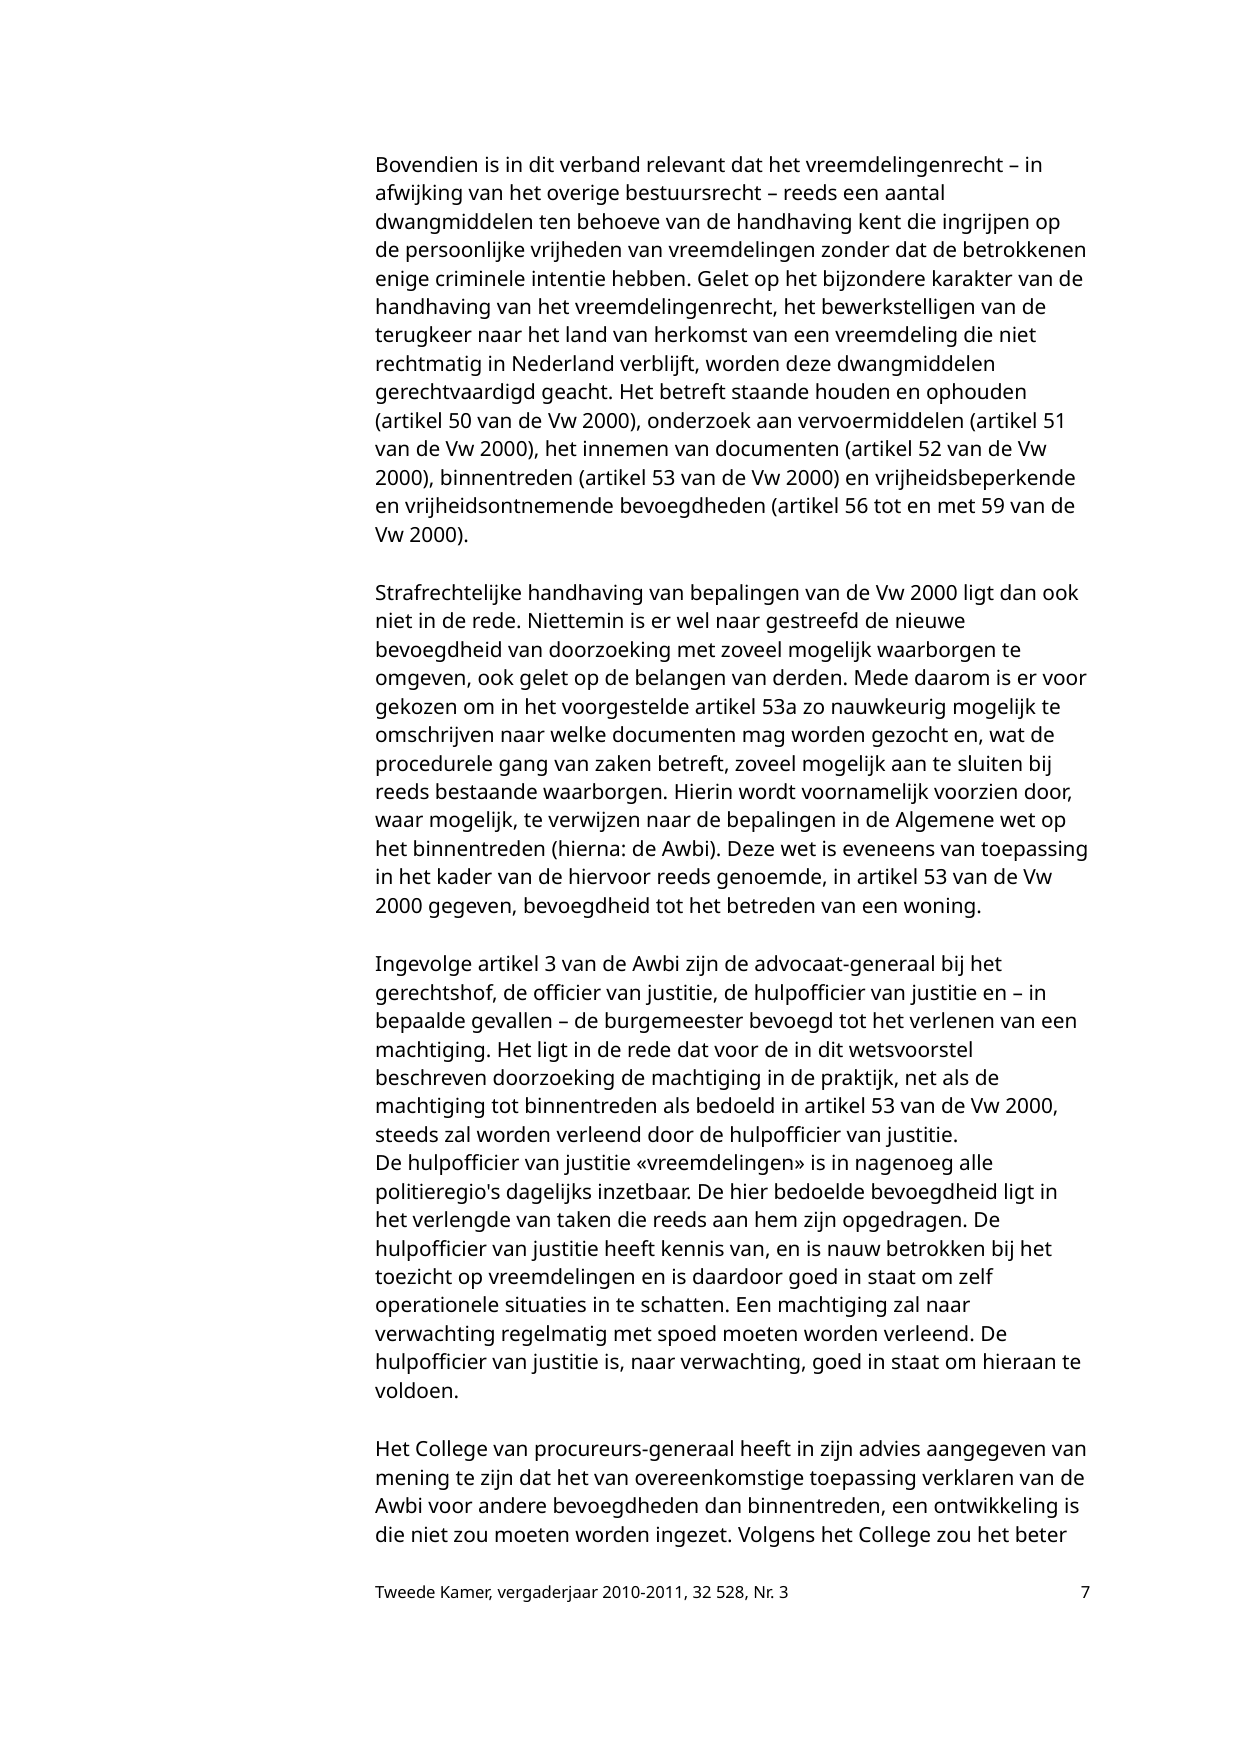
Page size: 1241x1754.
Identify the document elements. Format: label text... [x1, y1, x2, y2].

text Bovendien is in dit verband relevant dat het vreemdelingenrecht – in afwijking van het overige bestuursrecht – reeds een aantal dwangmiddelen ten behoeve van de handhaving kent die ingrijpen op de persoonlijke vrijheden van vreemdelingen zonder dat de betrokkenen enige criminele intentie hebben. Gelet op het bijzondere karakter van de handhaving van het vreemdelingenrecht, het bewerkstelligen van de terugkeer naar het land van herkomst van een vreemdeling die niet rechtmatig in Nederland verblijft, worden deze dwangmiddelen gerechtvaardigd geacht. Het betreft staande houden en ophouden (artikel 50 van de Vw 2000), onderzoek aan vervoermiddelen (artikel 51 van de Vw 2000), het innemen van documenten (artikel 52 van de Vw 2000), binnentreden (artikel 53 van de Vw 2000) en vrijheidsbeperkende en vrijheidsontnemende bevoegdheden (artikel 56 tot en met 59 van de Vw 2000). [375, 150, 1090, 548]
text De hulpofficier van justitie «vreemdelingen» is in nagenoeg alle politieregio's dagelijks inzetbaar. De hier bedoelde bevoegdheid ligt in het verlengde van taken die reeds aan hem zijn opgedragen. De hulpofficier van justitie heeft kennis van, en is nauw betrokken bij het toezicht op vreemdelingen en is daardoor goed in staat om zelf operationele situaties in te schatten. Een machtiging zal naar verwachting regelmatig met spoed moeten worden verleend. De hulpofficier van justitie is, naar verwachting, goed in staat om hieraan te voldoen. [375, 1148, 1090, 1404]
text Ingevolge artikel 3 van de Awbi zijn de advocaat-generaal bij het gerechtshof, de officier van justitie, de hulpofficier van justitie en – in bepaalde gevallen – de burgemeester bevoegd tot het verlenen van een machtiging. Het ligt in de rede dat voor de in dit wetsvoorstel beschreven doorzoeking de machtiging in de praktijk, net als de machtiging tot binnentreden als bedoeld in artikel 53 van de Vw 2000, steeds zal worden verleend door de hulpofficier van justitie. [375, 949, 1090, 1148]
text Strafrechtelijke handhaving van bepalingen van de Vw 2000 ligt dan ook niet in de rede. Niettemin is er wel naar gestreefd de nieuwe bevoegdheid van doorzoeking met zoveel mogelijk waarborgen te omgeven, ook gelet op de belangen van derden. Mede daarom is er voor gekozen om in het voorgestelde artikel 53a zo nauwkeurig mogelijk te omschrijven naar welke documenten mag worden gezocht en, wat de procedurele gang van zaken betreft, zoveel mogelijk aan te sluiten bij reeds bestaande waarborgen. Hierin wordt voornamelijk voorzien door, waar mogelijk, te verwijzen naar de bepalingen in de Algemene wet op het binnentreden (hierna: de Awbi). Deze wet is eveneens van toepassing in het kader van de hiervoor reeds genoemde, in artikel 53 van de Vw 2000 gegeven, bevoegdheid tot het betreden van een woning. [375, 578, 1090, 919]
text Het College van procureurs-generaal heeft in zijn advies aangegeven van mening te zijn dat het van overeenkomstige toepassing verklaren van de Awbi voor andere bevoegdheden dan binnentreden, een ontwikkeling is die niet zou moeten worden ingezet. Volgens het College zou het beter [375, 1434, 1090, 1548]
